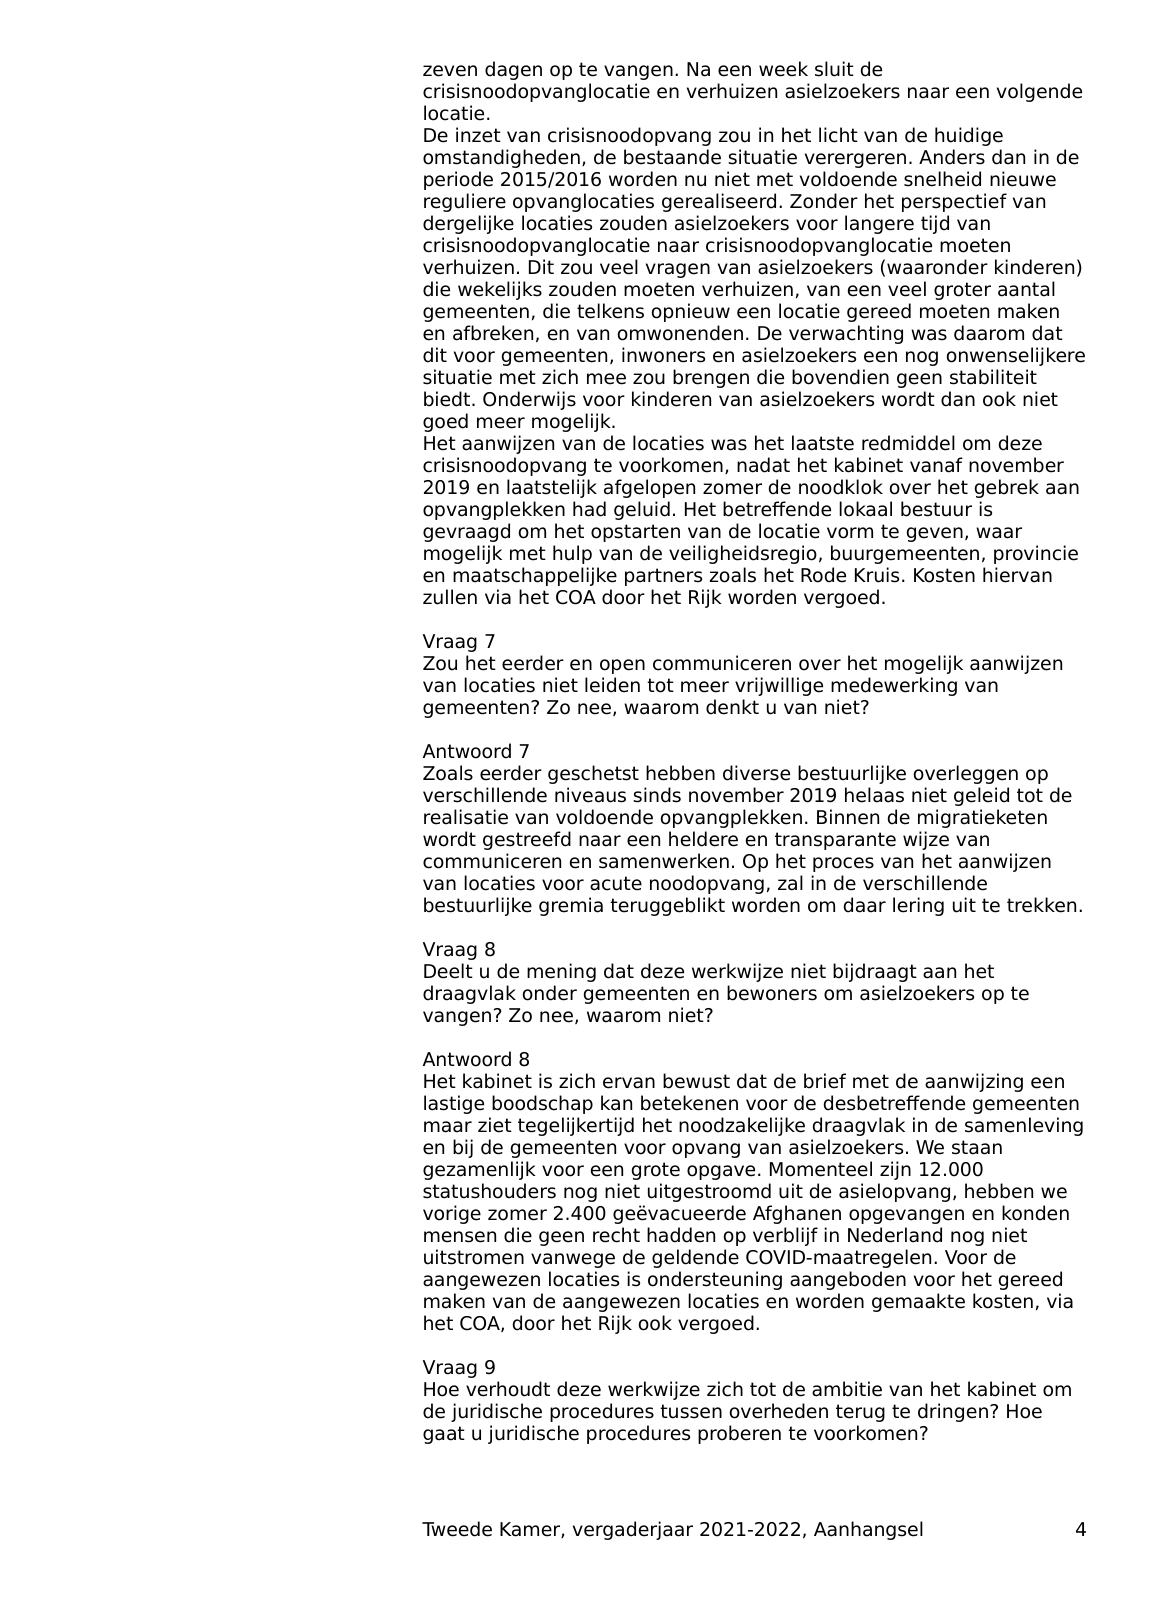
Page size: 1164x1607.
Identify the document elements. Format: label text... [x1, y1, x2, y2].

text Het kabinet is zich ervan bewust dat de brief met de aanwijzing een lastige boodschap kan betekenen voor de desbetreffende gemeenten maar ziet tegelijkertijd het noodzakelijke draagvlak in de samenleving en bij de gemeenten voor opvang van asielzoekers. We staan gezamenlijk voor een grote opgave. Momenteel zijn 12.000 statushouders nog niet uitgestroomd uit de asielopvang, hebben we vorige zomer 2.400 geëvacueerde Afghanen opgevangen en konden mensen die geen recht hadden op verblijf in Nederland nog niet uitstromen vanwege de geldende COVID-maatregelen. Voor de aangewezen locaties is ondersteuning aangeboden voor het gereed maken van de aangewezen locaties en worden gemaakte kosten, via het COA, door het Rijk ook vergoed. [422, 1071, 1087, 1335]
text Antwoord 8 [422, 1049, 1087, 1071]
text Vraag 8 [422, 939, 1087, 961]
text Deelt u de mening dat deze werkwijze niet bijdraagt aan het draagvlak onder gemeenten en bewoners om asielzoekers op te vangen? Zo nee, waarom niet? [422, 961, 1087, 1027]
text Vraag 7 [422, 631, 1087, 653]
text Antwoord 7 [422, 741, 1087, 763]
text Vraag 9 [422, 1357, 1087, 1379]
text zeven dagen op te vangen. Na een week sluit de crisisnoodopvanglocatie en verhuizen asielzoekers naar een volgende locatie. [422, 59, 1087, 125]
text Hoe verhoudt deze werkwijze zich tot de ambitie van het kabinet om de juridische procedures tussen overheden terug te dringen? Hoe gaat u juridische procedures proberen te voorkomen? [422, 1379, 1087, 1445]
text Zoals eerder geschetst hebben diverse bestuurlijke overleggen op verschillende niveaus sinds november 2019 helaas niet geleid tot de realisatie van voldoende opvangplekken. Binnen de migratieketen wordt gestreefd naar een heldere en transparante wijze van communiceren en samenwerken. Op het proces van het aanwijzen van locaties voor acute noodopvang, zal in de verschillende bestuurlijke gremia teruggeblikt worden om daar lering uit te trekken. [422, 763, 1087, 917]
text De inzet van crisisnoodopvang zou in het licht van de huidige omstandigheden, de bestaande situatie verergeren. Anders dan in de periode 2015/2016 worden nu niet met voldoende snelheid nieuwe reguliere opvanglocaties gerealiseerd. Zonder het perspectief van dergelijke locaties zouden asielzoekers voor langere tijd van crisisnoodopvanglocatie naar crisisnoodopvanglocatie moeten verhuizen. Dit zou veel vragen van asielzoekers (waaronder kinderen) die wekelijks zouden moeten verhuizen, van een veel groter aantal gemeenten, die telkens opnieuw een locatie gereed moeten maken en afbreken, en van omwonenden. De verwachting was daarom dat dit voor gemeenten, inwoners en asielzoekers een nog onwenselijkere situatie met zich mee zou brengen die bovendien geen stabiliteit biedt. Onderwijs voor kinderen van asielzoekers wordt dan ook niet goed meer mogelijk. [422, 125, 1087, 433]
text Het aanwijzen van de locaties was het laatste redmiddel om deze crisisnoodopvang te voorkomen, nadat het kabinet vanaf november 2019 en laatstelijk afgelopen zomer de noodklok over het gebrek aan opvangplekken had geluid. Het betreffende lokaal bestuur is gevraagd om het opstarten van de locatie vorm te geven, waar mogelijk met hulp van de veiligheidsregio, buurgemeenten, provincie en maatschappelijke partners zoals het Rode Kruis. Kosten hiervan zullen via het COA door het Rijk worden vergoed. [422, 433, 1087, 608]
text Zou het eerder en open communiceren over het mogelijk aanwijzen van locaties niet leiden tot meer vrijwillige medewerking van gemeenten? Zo nee, waarom denkt u van niet? [422, 653, 1087, 719]
